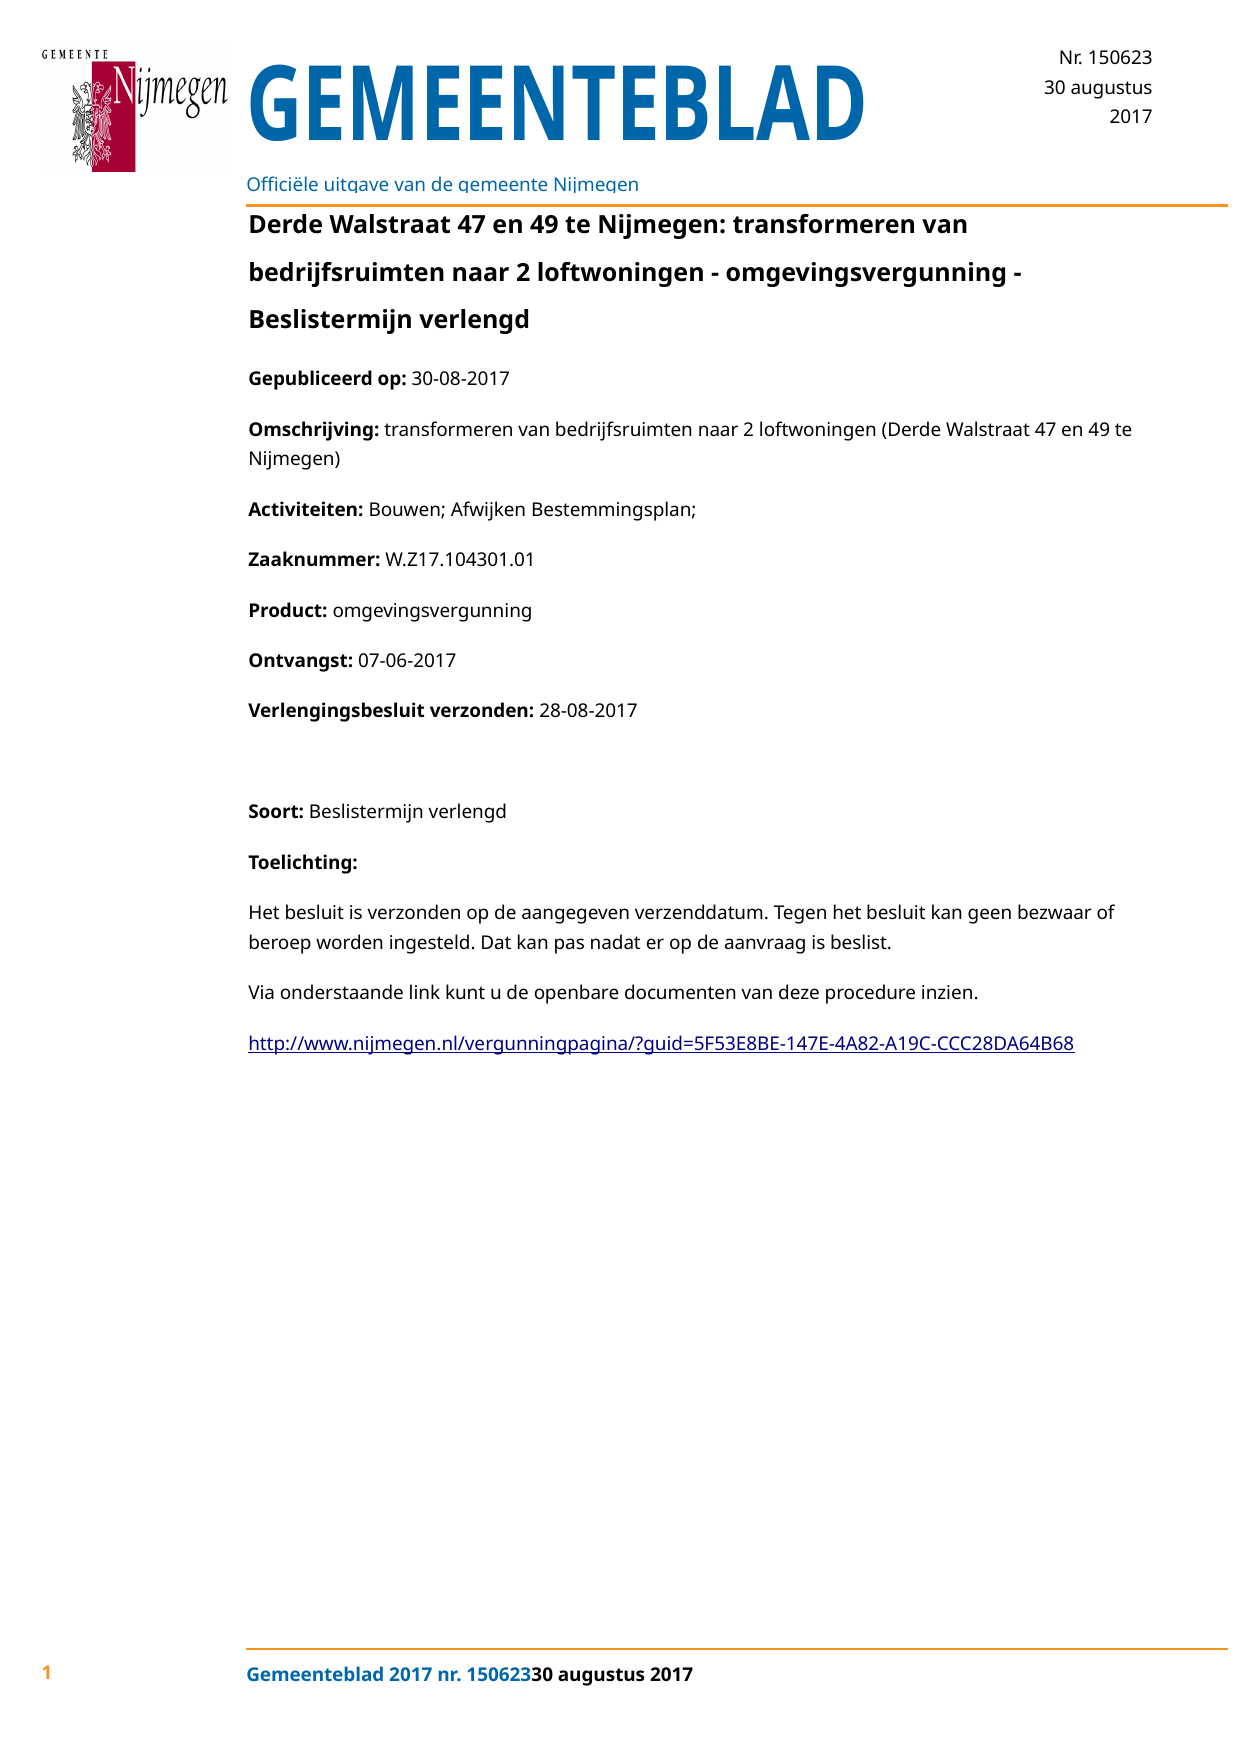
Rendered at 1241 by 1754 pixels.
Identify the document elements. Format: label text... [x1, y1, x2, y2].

text Het besluit is verzonden op de aangegeven verzenddatum. Tegen het besluit kan geen bezwaar of beroep worden ingesteld. Dat kan pas nadat er op de aanvraag is beslist. [248, 899, 1152, 954]
text Zaaknummer: W.Z17.104301.01 [248, 546, 1152, 572]
text Via onderstaande link kunt u de openbare documenten van deze procedure inzien. [248, 979, 1152, 1005]
text Verlengingsbesluit verzonden: 28-08-2017 [248, 698, 1152, 723]
text Omschrijving: transformeren van bedrijfsruimten naar 2 loftwoningen (Derde Walstraat 47 en 49 te Nijmegen) [248, 416, 1152, 471]
text Derde Walstraat 47 en 49 te Nijmegen: transformeren van bedrijfsruimten naar 2 loftwoningen - omgevingsvergunning - Beslistermijn verlengd [248, 207, 1152, 336]
text http://www.nijmegen.nl/vergunningpagina/?guid=5F53E8BE-147E-4A82-A19C-CCC28DA64B68 [248, 1030, 1152, 1055]
text Toelichting: [248, 849, 1152, 874]
text Activiteiten: Bouwen; Afwijken Bestemmingsplan; [248, 496, 1152, 522]
picture [41, 47, 231, 172]
text Ontvangst: 07-06-2017 [248, 647, 1152, 673]
text Soort: Beslistermijn verlengd [248, 798, 1152, 824]
text Product: omgevingsvergunning [248, 597, 1152, 622]
text Gepubliceerd op: 30-08-2017 [248, 366, 1152, 391]
